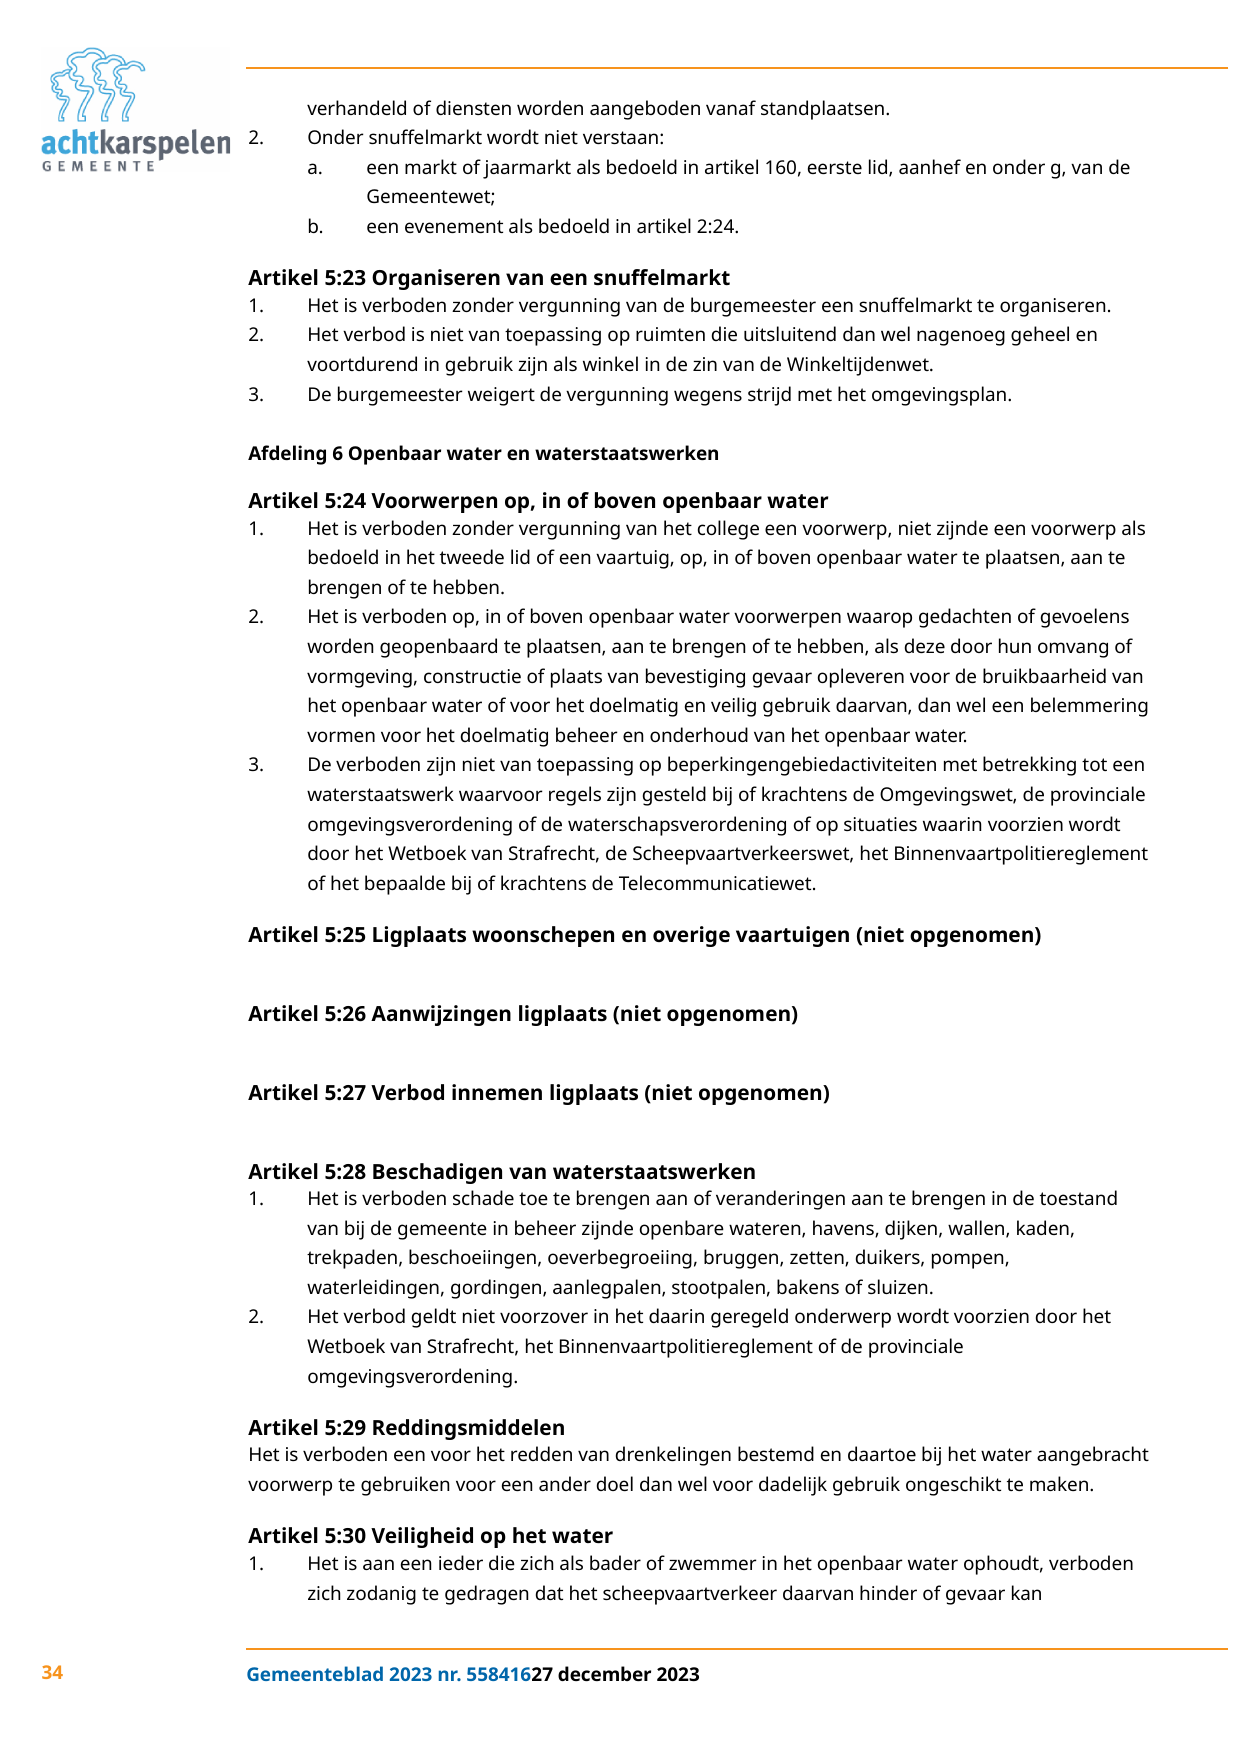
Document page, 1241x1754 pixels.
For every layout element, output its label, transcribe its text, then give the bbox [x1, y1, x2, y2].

list Het verbod is niet van toepassing op ruimten die uitsluitend dan wel nagenoeg geheel en voortdurend in gebruik zijn als winkel in de zin van de Winkeltijdenwet. [248, 322, 1152, 377]
list verhandeld of diensten worden aangeboden vanaf standplaatsen. [248, 95, 1152, 121]
list Het verbod geldt niet voorzover in het daarin geregeld onderwerp wordt voorzien door het Wetboek van Strafrecht, het Binnenvaartpolitiereglement of de provinciale omgevingsverordening. [248, 1304, 1152, 1388]
list Onder snuffelmarkt wordt niet verstaan: [248, 124, 1152, 150]
list Het is aan een ieder die zich als bader of zwemmer in het openbaar water ophoudt, verboden zich zodanig te gedragen dat het scheepvaartverkeer daarvan hinder of gevaar kan [248, 1550, 1152, 1605]
list Het is verboden zonder vergunning van de burgemeester een snuffelmarkt te organiseren. [248, 292, 1152, 318]
text Artikel 5:30 Veiligheid op het water [248, 1522, 1152, 1550]
text Afdeling 6 Openbaar water en waterstaatswerken [248, 440, 1152, 466]
text Artikel 5:26 Aanwijzingen ligplaats (niet opgenomen) [248, 999, 1152, 1028]
text Artikel 5:27 Verbod innemen ligplaats (niet opgenomen) [248, 1078, 1152, 1106]
picture [41, 47, 231, 172]
text Artikel 5:28 Beschadigen van waterstaatswerken [248, 1157, 1152, 1185]
list De burgemeester weigert de vergunning wegens strijd met het omgevingsplan. [248, 381, 1152, 406]
text Artikel 5:29 Reddingsmiddelen [248, 1413, 1152, 1442]
list De verboden zijn niet van toepassing op beperkingengebiedactiviteiten met betrekking tot een waterstaatswerk waarvoor regels zijn gesteld bij of krachtens de Omgevingswet, de provinciale omgevingsverordening of de waterschapsverordening of op situaties waarin voorzien wordt door het Wetboek van Strafrecht, de Scheepvaartverkeerswet, het Binnenvaartpolitiereglement of het bepaalde bij of krachtens de Telecommunicatiewet. [248, 752, 1152, 896]
list een evenement als bedoeld in artikel 2:24. [307, 213, 1152, 239]
list Het is verboden zonder vergunning van het college een voorwerp, niet zijnde een voorwerp als bedoeld in het tweede lid of een vaartuig, op, in of boven openbaar water te plaatsen, aan te brengen of te hebben. [248, 515, 1152, 600]
list Het is verboden schade toe te brengen aan of veranderingen aan te brengen in de toestand van bij de gemeente in beheer zijnde openbare wateren, havens, dijken, wallen, kaden, trekpaden, beschoeiingen, oeverbegroeiing, bruggen, zetten, duikers, pompen, waterleidingen, gordingen, aanlegpalen, stootpalen, bakens of sluizen. [248, 1185, 1152, 1300]
text Artikel 5:24 Voorwerpen op, in of boven openbaar water [248, 486, 1152, 515]
list een markt of jaarmarkt als bedoeld in artikel 160, eerste lid, aanhef en onder g, van de Gemeentewet; [307, 154, 1152, 209]
list Het is verboden op, in of boven openbaar water voorwerpen waarop gedachten of gevoelens worden geopenbaard te plaatsen, aan te brengen of te hebben, als deze door hun omvang of vormgeving, constructie of plaats van bevestiging gevaar opleveren voor de bruikbaarheid van het openbaar water of voor het doelmatig en veilig gebruik daarvan, dan wel een belemmering vormen voor het doelmatig beheer en onderhoud van het openbaar water. [248, 604, 1152, 748]
text Het is verboden een voor het redden van drenkelingen bestemd en daartoe bij het water aangebracht voorwerp te gebruiken voor een ander doel dan wel voor dadelijk gebruik ongeschikt te maken. [248, 1442, 1152, 1497]
text Artikel 5:25 Ligplaats woonschepen en overige vaartuigen (niet opgenomen) [248, 920, 1152, 949]
text Artikel 5:23 Organiseren van een snuffelmarkt [248, 263, 1152, 292]
